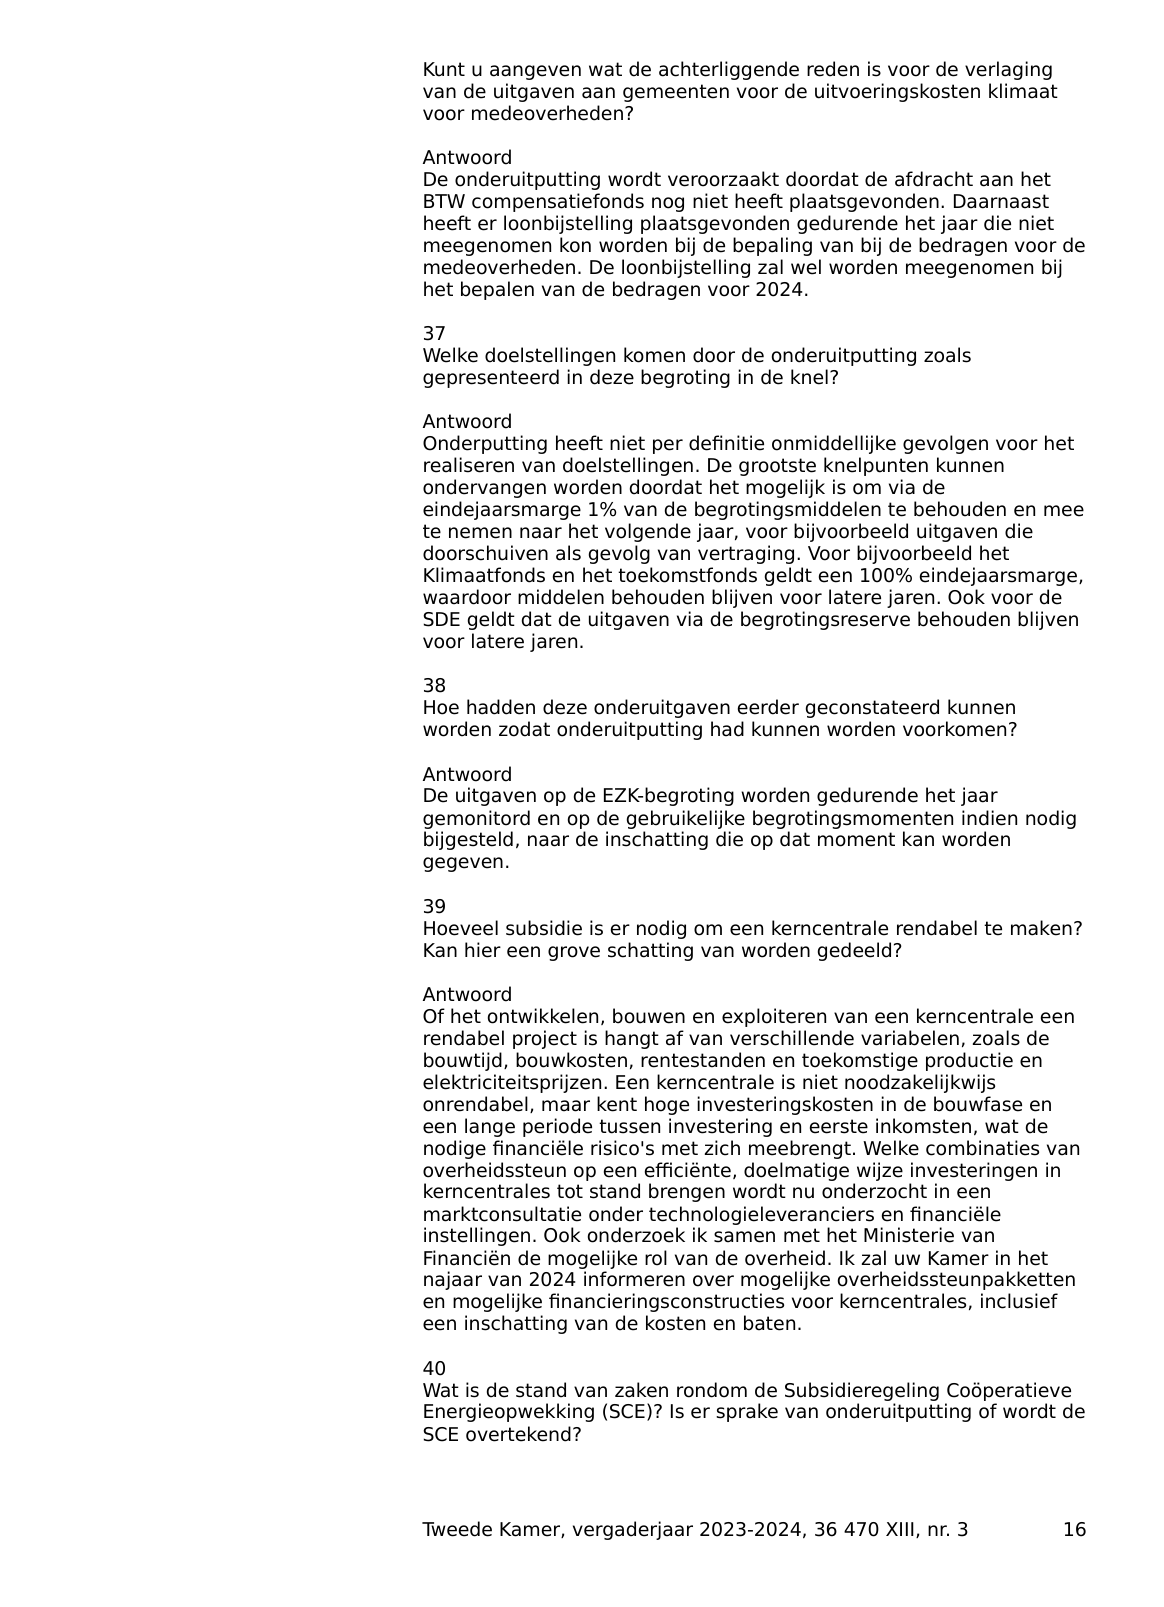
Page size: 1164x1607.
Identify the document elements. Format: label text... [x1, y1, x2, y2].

text Of het ontwikkelen, bouwen en exploiteren van een kerncentrale een rendabel project is hangt af van verschillende variabelen, zoals de bouwtijd, bouwkosten, rentestanden en toekomstige productie en elektriciteitsprijzen. Een kerncentrale is niet noodzakelijkwijs onrendabel, maar kent hoge investeringskosten in de bouwfase en een lange periode tussen investering en eerste inkomsten, wat de nodige financiële risico's met zich meebrengt. Welke combinaties van overheidssteun op een efficiënte, doelmatige wijze investeringen in kerncentrales tot stand brengen wordt nu onderzocht in een marktconsultatie onder technologieleveranciers en financiële instellingen. Ook onderzoek ik samen met het Ministerie van Financiën de mogelijke rol van de overheid. Ik zal uw Kamer in het najaar van 2024 informeren over mogelijke overheidssteunpakketten en mogelijke financieringsconstructies voor kerncentrales, inclusief een inschatting van de kosten en baten. [422, 1006, 1087, 1335]
text Antwoord [422, 763, 1087, 785]
text Hoe hadden deze onderuitgaven eerder geconstateerd kunnen worden zodat onderuitputting had kunnen worden voorkomen? [422, 697, 1087, 741]
text Antwoord [422, 147, 1087, 169]
text De onderuitputting wordt veroorzaakt doordat de afdracht aan het BTW compensatiefonds nog niet heeft plaatsgevonden. Daarnaast heeft er loonbijstelling plaatsgevonden gedurende het jaar die niet meegenomen kon worden bij de bepaling van bij de bedragen voor de medeoverheden. De loonbijstelling zal wel worden meegenomen bij het bepalen van de bedragen voor 2024. [422, 169, 1087, 301]
text 37 [422, 323, 1087, 345]
text Antwoord [422, 411, 1087, 433]
text Hoeveel subsidie is er nodig om een kerncentrale rendabel te maken? Kan hier een grove schatting van worden gedeeld? [422, 917, 1087, 961]
text Wat is de stand van zaken rondom de Subsidieregeling Coöperatieve Energieopwekking (SCE)? Is er sprake van onderuitputting of wordt de SCE overtekend? [422, 1379, 1087, 1445]
text 38 [422, 675, 1087, 697]
text Kunt u aangeven wat de achterliggende reden is voor de verlaging van de uitgaven aan gemeenten voor de uitvoeringskosten klimaat voor medeoverheden? [422, 59, 1087, 125]
text De uitgaven op de EZK-begroting worden gedurende het jaar gemonitord en op de gebruikelijke begrotingsmomenten indien nodig bijgesteld, naar de inschatting die op dat moment kan worden gegeven. [422, 785, 1087, 873]
text Welke doelstellingen komen door de onderuitputting zoals gepresenteerd in deze begroting in de knel? [422, 345, 1087, 389]
text 40 [422, 1357, 1087, 1379]
text Antwoord [422, 984, 1087, 1006]
text 39 [422, 896, 1087, 917]
text Onderputting heeft niet per definitie onmiddellijke gevolgen voor het realiseren van doelstellingen. De grootste knelpunten kunnen ondervangen worden doordat het mogelijk is om via de eindejaarsmarge 1% van de begrotingsmiddelen te behouden en mee te nemen naar het volgende jaar, voor bijvoorbeeld uitgaven die doorschuiven als gevolg van vertraging. Voor bijvoorbeeld het Klimaatfonds en het toekomstfonds geldt een 100% eindejaarsmarge, waardoor middelen behouden blijven voor latere jaren. Ook voor de SDE geldt dat de uitgaven via de begrotingsreserve behouden blijven voor latere jaren. [422, 433, 1087, 653]
